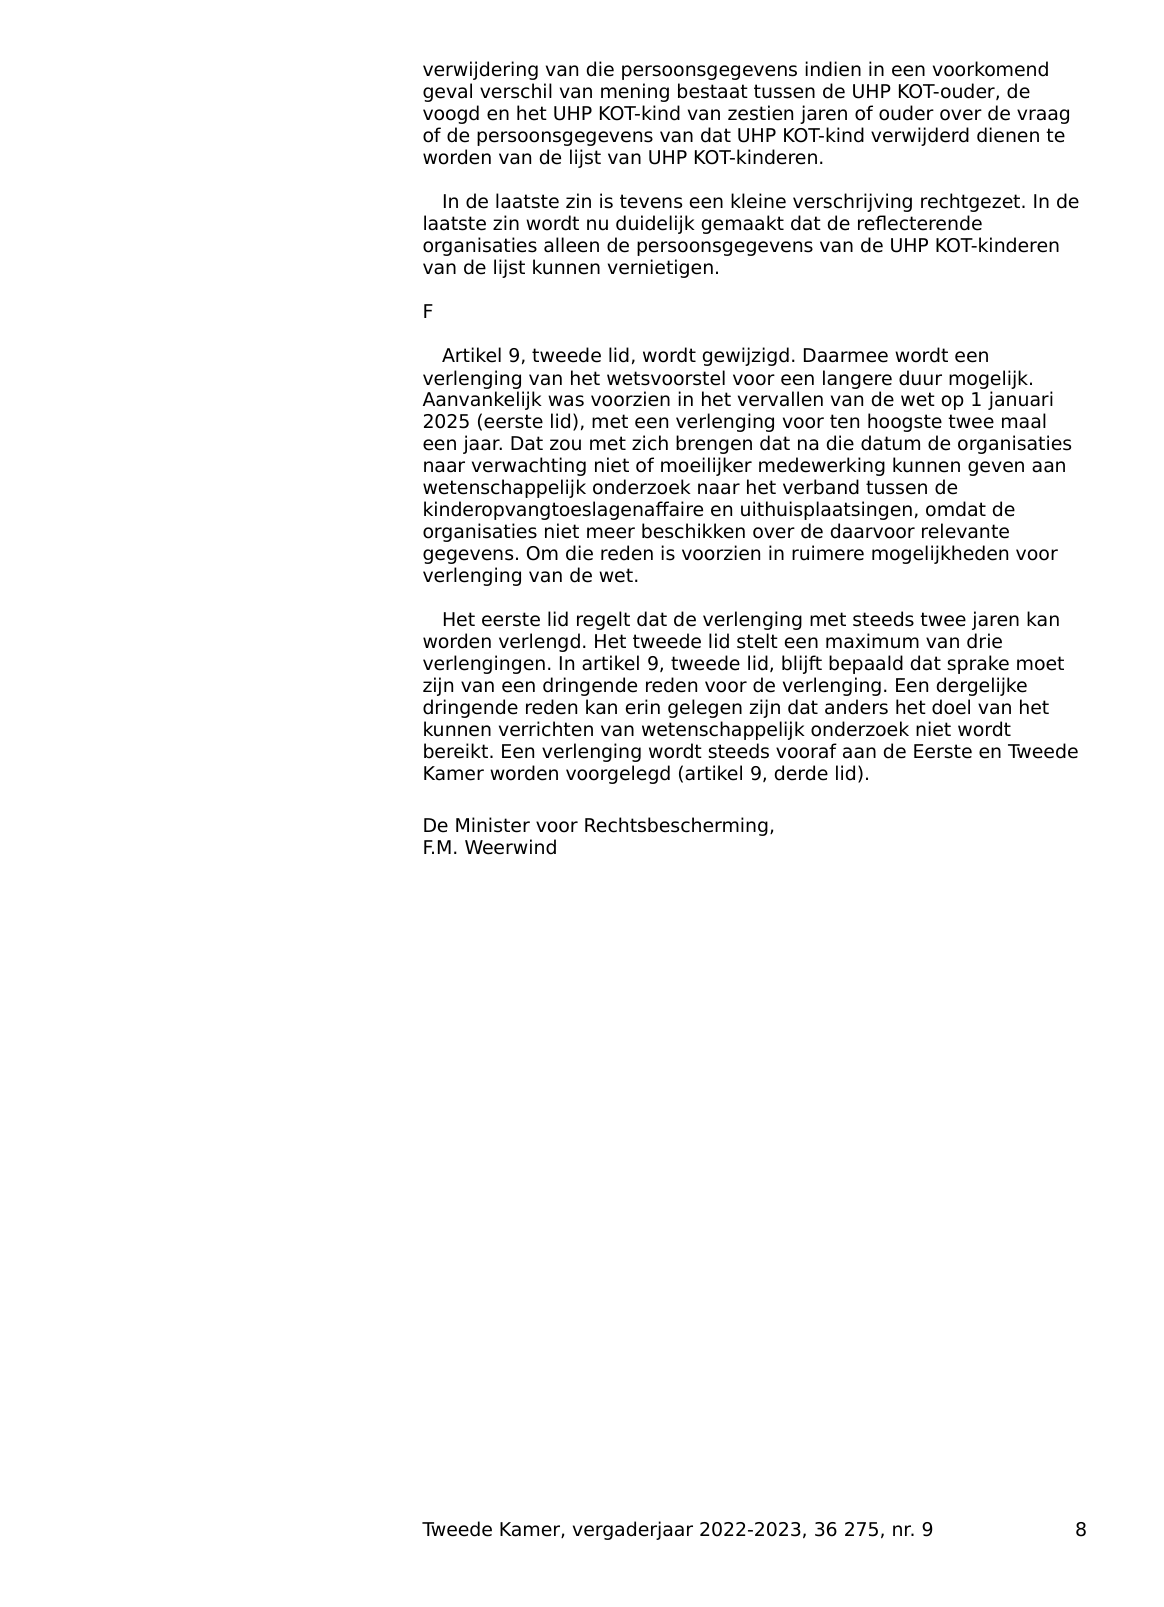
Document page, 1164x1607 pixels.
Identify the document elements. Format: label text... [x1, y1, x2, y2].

text In de laatste zin is tevens een kleine verschrijving rechtgezet. In de laatste zin wordt nu duidelijk gemaakt dat de reflecterende organisaties alleen de persoonsgegevens van de UHP KOT-kinderen van de lijst kunnen vernietigen. [422, 191, 1087, 279]
text verwijdering van die persoonsgegevens indien in een voorkomend geval verschil van mening bestaat tussen de UHP KOT-ouder, de voogd en het UHP KOT-kind van zestien jaren of ouder over de vraag of de persoonsgegevens van dat UHP KOT-kind verwijderd dienen te worden van de lijst van UHP KOT-kinderen. [422, 59, 1087, 169]
text Artikel 9, tweede lid, wordt gewijzigd. Daarmee wordt een verlenging van het wetsvoorstel voor een langere duur mogelijk. Aanvankelijk was voorzien in het vervallen van de wet op 1 januari 2025 (eerste lid), met een verlenging voor ten hoogste twee maal een jaar. Dat zou met zich brengen dat na die datum de organisaties naar verwachting niet of moeilijker medewerking kunnen geven aan wetenschappelijk onderzoek naar het verband tussen de kinderopvangtoeslagenaffaire en uithuisplaatsingen, omdat de organisaties niet meer beschikken over de daarvoor relevante gegevens. Om die reden is voorzien in ruimere mogelijkheden voor verlenging van de wet. [422, 345, 1087, 587]
text Het eerste lid regelt dat de verlenging met steeds twee jaren kan worden verlengd. Het tweede lid stelt een maximum van drie verlengingen. In artikel 9, tweede lid, blijft bepaald dat sprake moet zijn van een dringende reden voor de verlenging. Een dergelijke dringende reden kan erin gelegen zijn dat anders het doel van het kunnen verrichten van wetenschappelijk onderzoek niet wordt bereikt. Een verlenging wordt steeds vooraf aan de Eerste en Tweede Kamer worden voorgelegd (artikel 9, derde lid). [422, 609, 1087, 785]
text De Minister voor Rechtsbescherming, F.M. Weerwind [422, 815, 1087, 859]
subtitle F [422, 301, 1087, 323]
